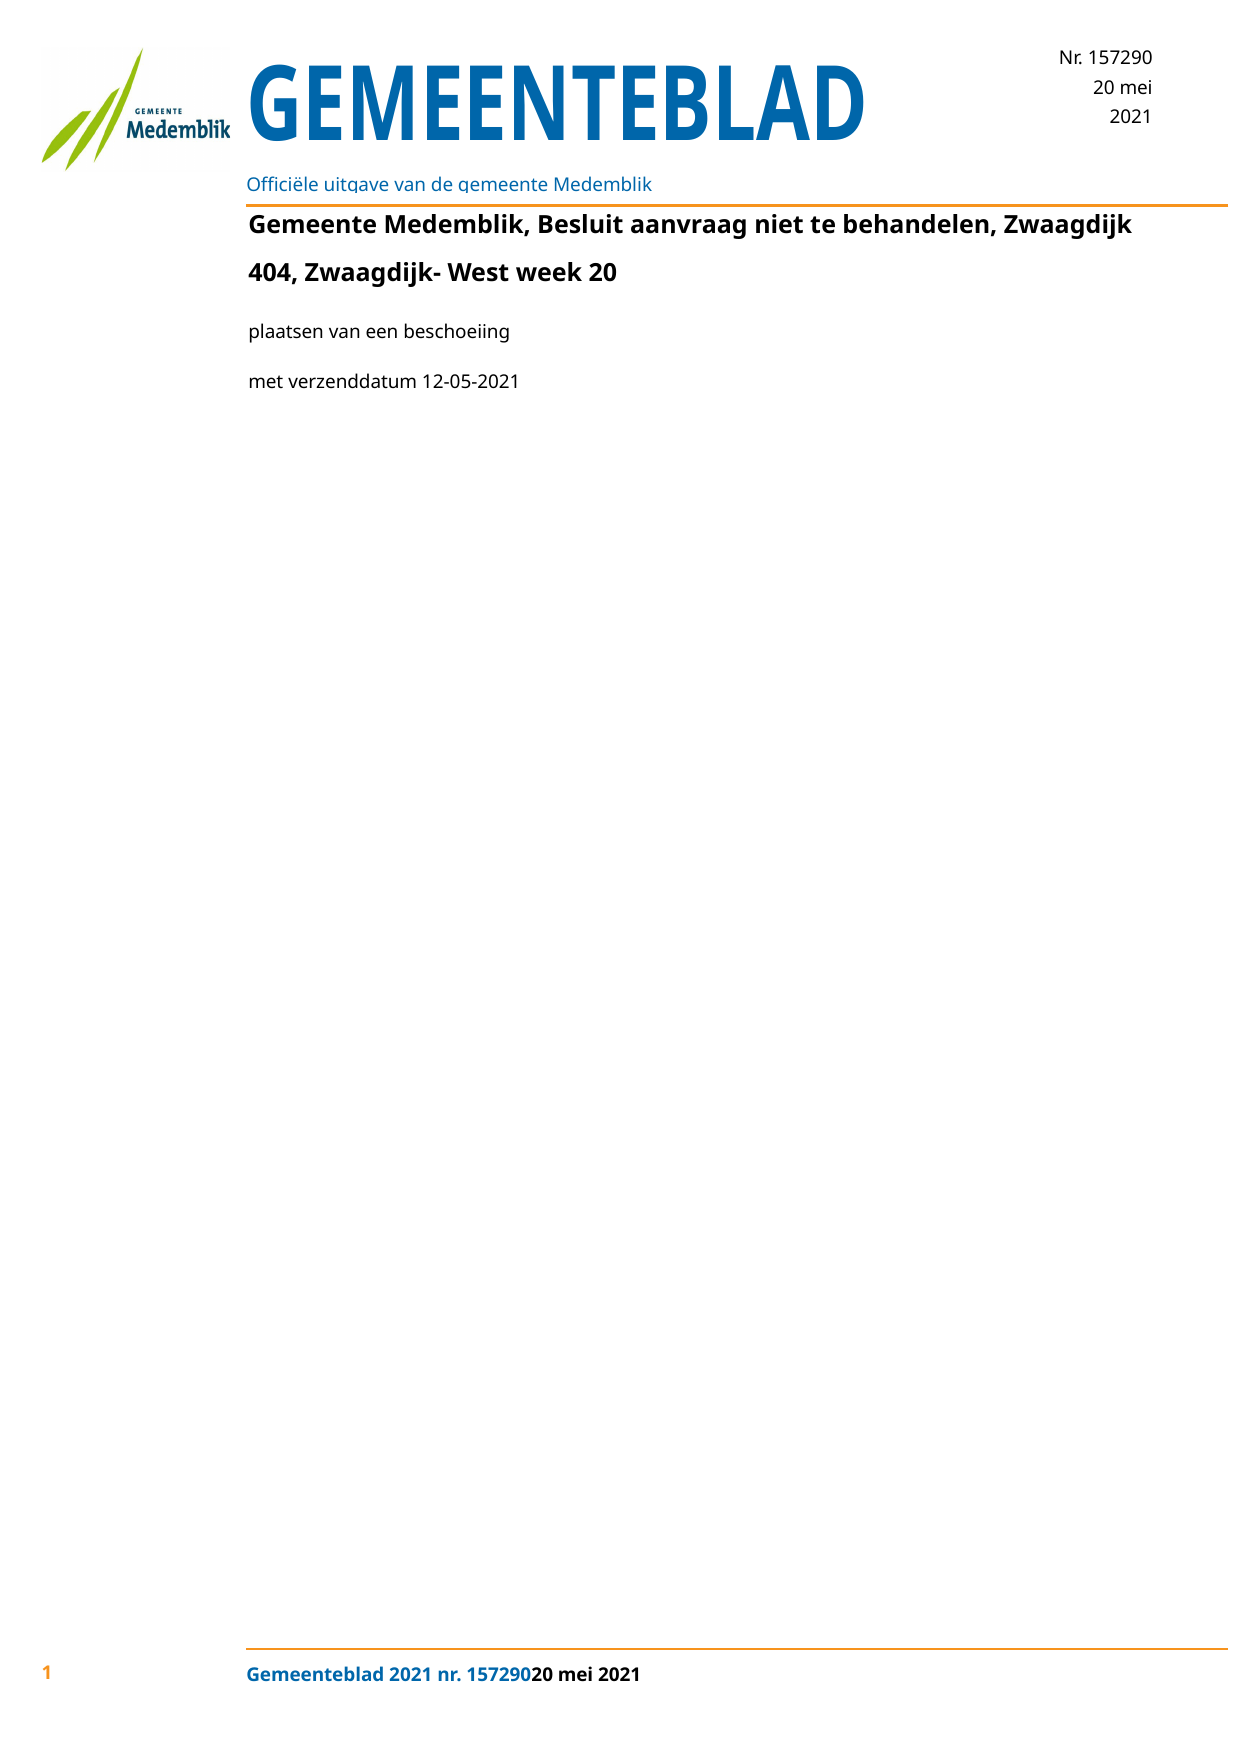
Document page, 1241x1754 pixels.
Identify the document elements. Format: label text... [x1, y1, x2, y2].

text met verzenddatum 12-05-2021 [248, 368, 1152, 394]
text Gemeente Medemblik, Besluit aanvraag niet te behandelen, Zwaagdijk 404, Zwaagdijk- West week 20 [248, 207, 1152, 288]
text plaatsen van een beschoeiing [248, 318, 1152, 344]
picture [41, 47, 231, 172]
